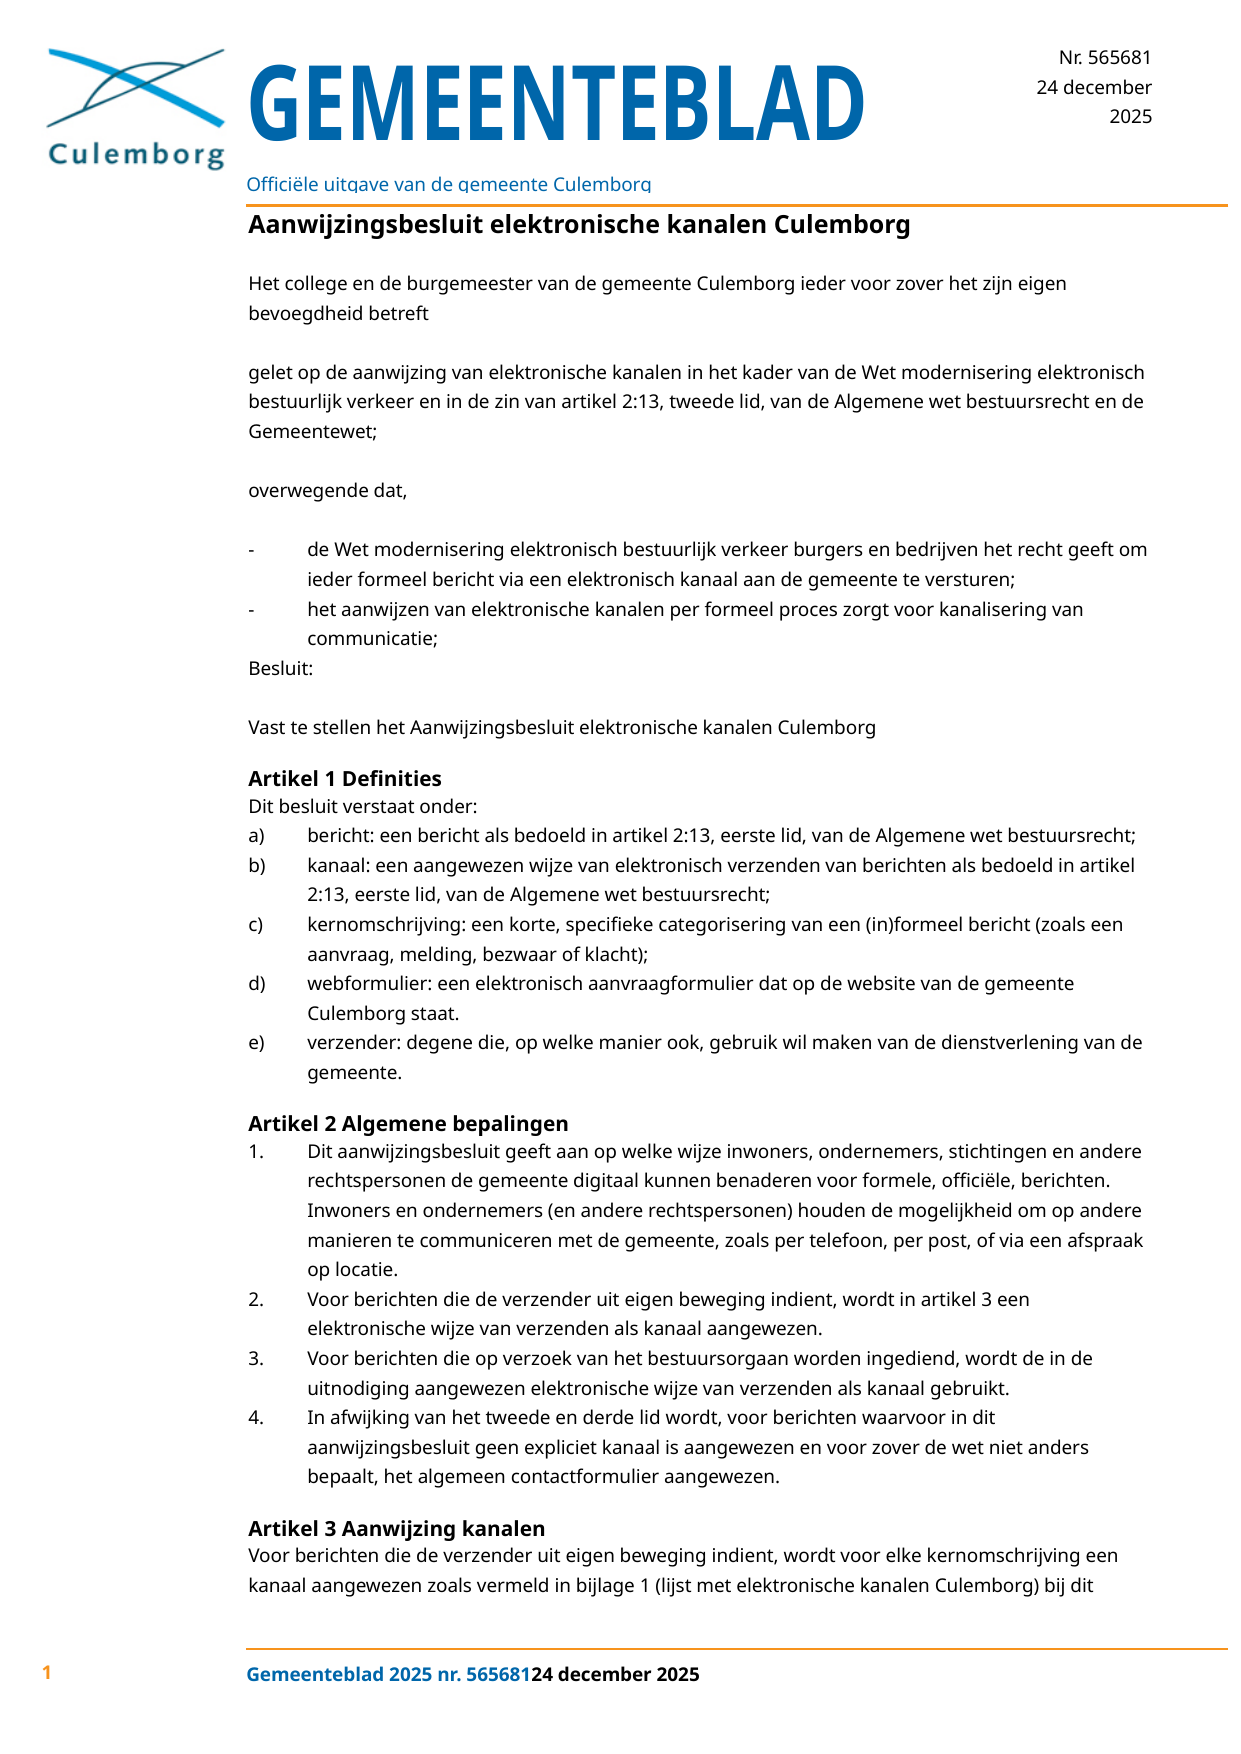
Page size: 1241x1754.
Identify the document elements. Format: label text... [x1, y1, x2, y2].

text Voor berichten die de verzender uit eigen beweging indient, wordt voor elke kernomschrijving een kanaal aangewezen zoals vermeld in bijlage 1 (lijst met elektronische kanalen Culemborg) bij dit [248, 1542, 1152, 1598]
list In afwijking van het tweede en derde lid wordt, voor berichten waarvoor in dit aanwijzingsbesluit geen expliciet kanaal is aangewezen en voor zover de wet niet anders bepaalt, het algemeen contactformulier aangewezen. [248, 1404, 1152, 1489]
list kernomschrijving: een korte, specifieke categorisering van een (in)formeel bericht (zoals een aanvraag, melding, bezwaar of klacht); [248, 911, 1152, 967]
text Aanwijzingsbesluit elektronische kanalen Culemborg [248, 207, 1152, 241]
list Voor berichten die op verzoek van het bestuursorgaan worden ingediend, wordt de in de uitnodiging aangewezen elektronische wijze van verzenden als kanaal gebruikt. [248, 1345, 1152, 1400]
list Voor berichten die de verzender uit eigen beweging indient, wordt in artikel 3 een elektronische wijze van verzenden als kanaal aangewezen. [248, 1286, 1152, 1341]
list webformulier: een elektronisch aanvraagformulier dat op de website van de gemeente Culemborg staat. [248, 970, 1152, 1026]
list kanaal: een aangewezen wijze van elektronisch verzenden van berichten als bedoeld in artikel 2:13, eerste lid, van de Algemene wet bestuursrecht; [248, 852, 1152, 907]
list het aanwijzen van elektronische kanalen per formeel proces zorgt voor kanalisering van communicatie; [248, 596, 1152, 651]
text Artikel 1 Definities [248, 764, 1152, 793]
list de Wet modernisering elektronisch bestuurlijk verkeer burgers en bedrijven het recht geeft om ieder formeel bericht via een elektronisch kanaal aan de gemeente te versturen; [248, 537, 1152, 592]
text Dit besluit verstaat onder: [248, 793, 1152, 819]
text Besluit: [248, 655, 1152, 681]
list Dit aanwijzingsbesluit geeft aan op welke wijze inwoners, ondernemers, stichtingen en andere rechtspersonen de gemeente digitaal kunnen benaderen voor formele, officiële, berichten. Inwoners en ondernemers (en andere rechtspersonen) houden de mogelijkheid om op andere manieren te communiceren met de gemeente, zoals per telefoon, per post, of via een afspraak op locatie. [248, 1138, 1152, 1282]
picture [41, 47, 231, 172]
text overwegende dat, [248, 477, 1152, 503]
text Vast te stellen het Aanwijzingsbesluit elektronische kanalen Culemborg [248, 714, 1152, 740]
text gelet op de aanwijzing van elektronische kanalen in het kader van de Wet modernisering elektronisch bestuurlijk verkeer en in de zin van artikel 2:13, tweede lid, van de Algemene wet bestuursrecht en de Gemeentewet; [248, 359, 1152, 444]
text Artikel 2 Algemene bepalingen [248, 1109, 1152, 1138]
list bericht: een bericht als bedoeld in artikel 2:13, eerste lid, van de Algemene wet bestuursrecht; [248, 822, 1152, 848]
text Het college en de burgemeester van de gemeente Culemborg ieder voor zover het zijn eigen bevoegdheid betreft [248, 270, 1152, 326]
text Artikel 3 Aanwijzing kanalen [248, 1514, 1152, 1542]
list verzender: degene die, op welke manier ook, gebruik wil maken van de dienstverlening van de gemeente. [248, 1029, 1152, 1085]
